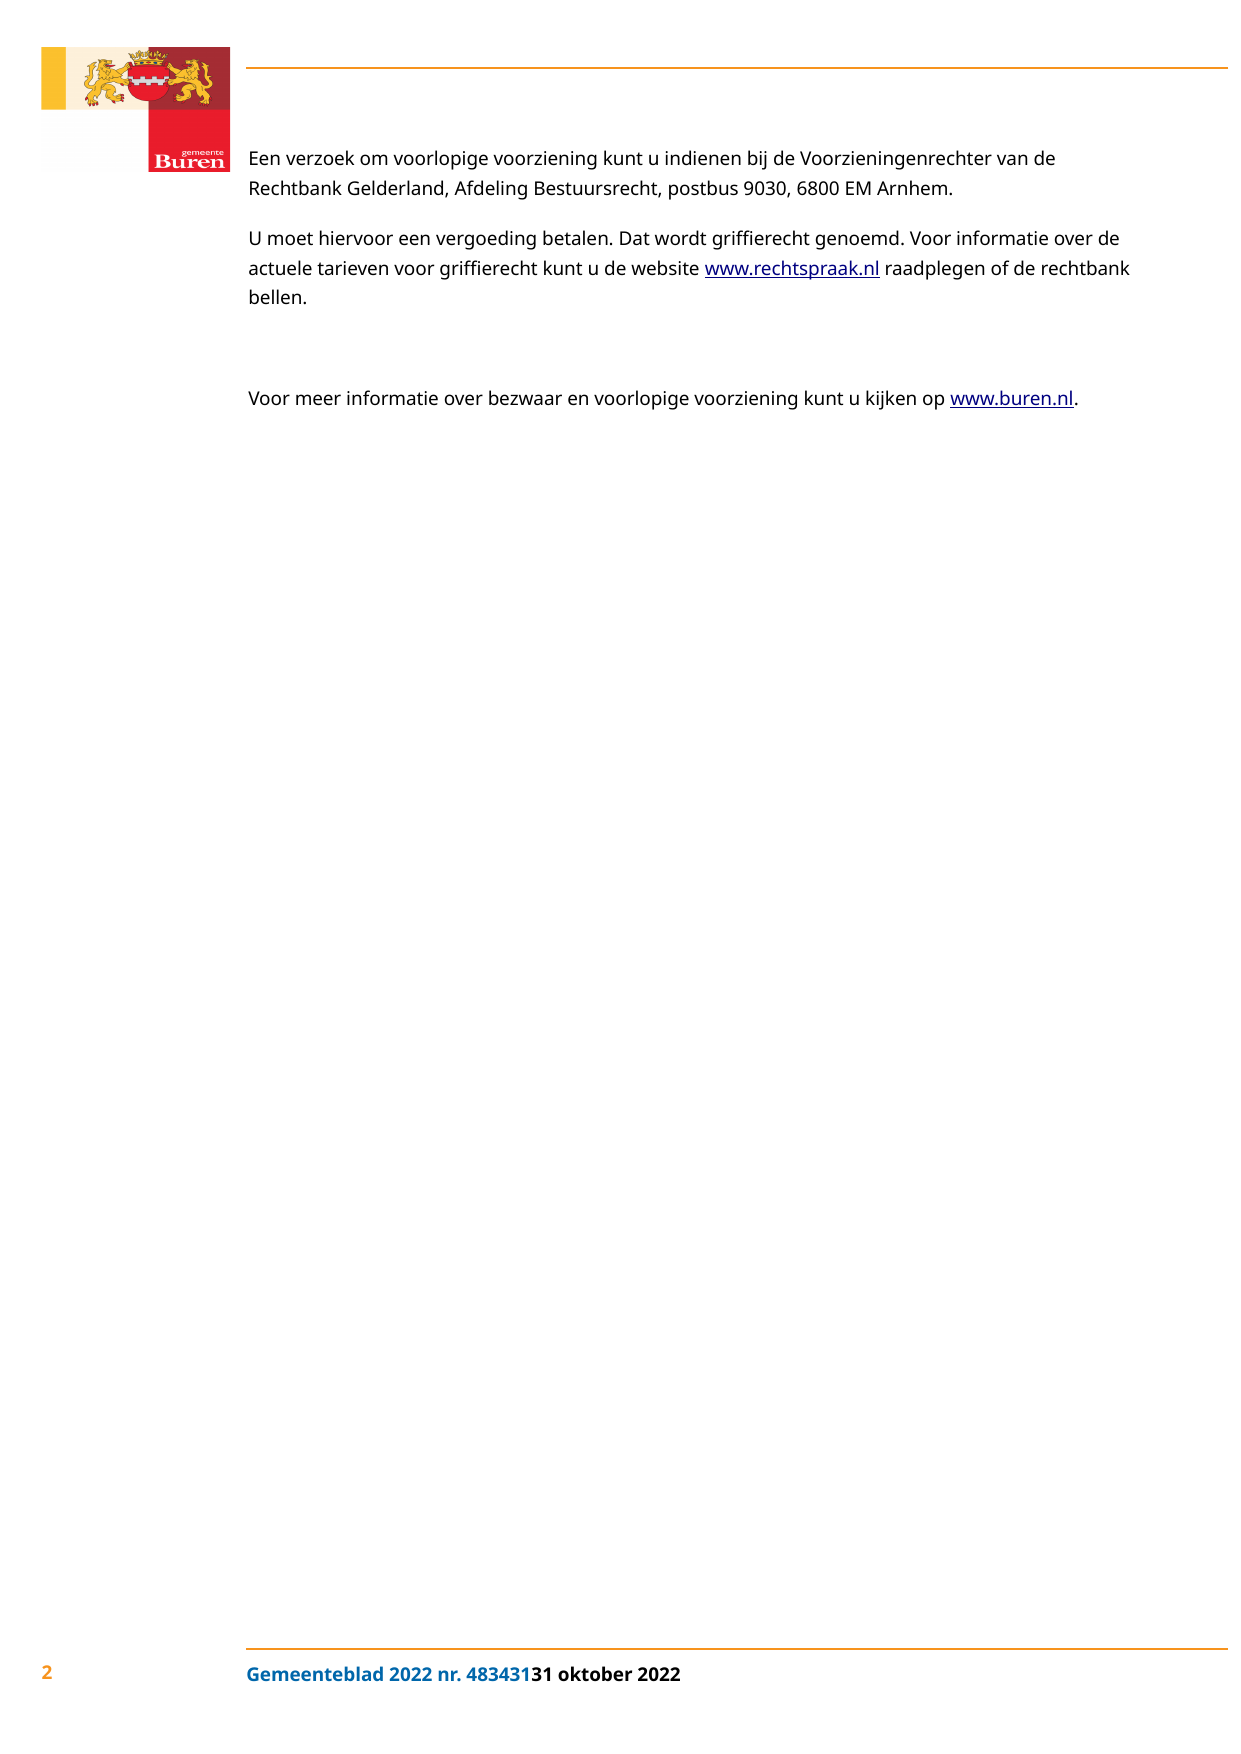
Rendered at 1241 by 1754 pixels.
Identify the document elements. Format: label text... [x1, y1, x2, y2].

text U moet hiervoor een vergoeding betalen. Dat wordt griffierecht genoemd. Voor informatie over de actuele tarieven voor griffierecht kunt u de website www.rechtspraak.nl raadplegen of de rechtbank bellen. [248, 225, 1152, 310]
picture [41, 47, 231, 172]
text Een verzoek om voorlopige voorziening kunt u indienen bij de Voorzieningenrechter van de Rechtbank Gelderland, Afdeling Bestuursrecht, postbus 9030, 6800 EM Arnhem. [248, 145, 1152, 201]
text Voor meer informatie over bezwaar en voorlopige voorziening kunt u kijken op www.buren.nl. [248, 385, 1152, 411]
